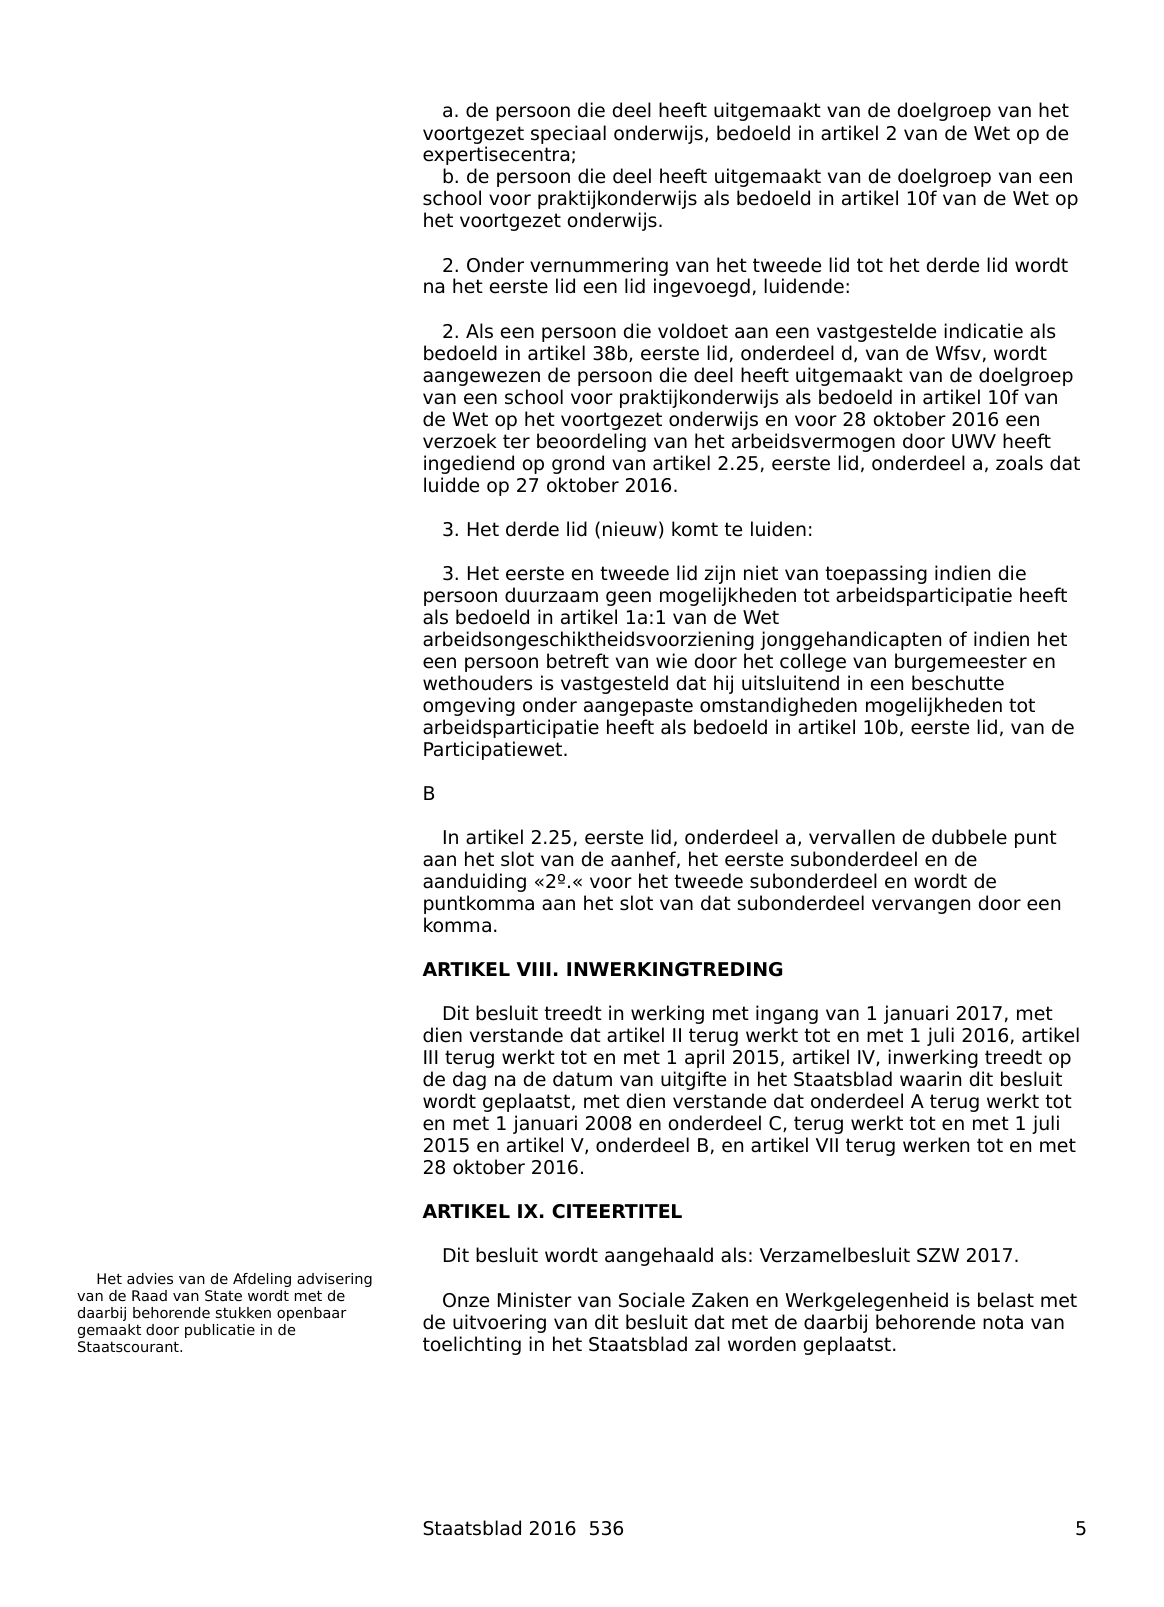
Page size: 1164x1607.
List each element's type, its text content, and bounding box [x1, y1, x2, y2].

text B [422, 783, 1087, 805]
text In artikel 2.25, eerste lid, onderdeel a, vervallen de dubbele punt aan het slot van de aanhef, het eerste subonderdeel en de aanduiding «2º.« voor het tweede subonderdeel en wordt de puntkomma aan het slot van dat subonderdeel vervangen door een komma. [422, 827, 1087, 937]
text 2. Onder vernummering van het tweede lid tot het derde lid wordt na het eerste lid een lid ingevoegd, luidende: [422, 254, 1087, 298]
text b. de persoon die deel heeft uitgemaakt van de doelgroep van een school voor praktijkonderwijs als bedoeld in artikel 10f van de Wet op het voortgezet onderwijs. [422, 166, 1087, 232]
subtitle ARTIKEL VIII. INWERKINGTREDING [422, 959, 1087, 981]
text 3. Het eerste en tweede lid zijn niet van toepassing indien die persoon duurzaam geen mogelijkheden tot arbeidsparticipatie heeft als bedoeld in artikel 1a:1 van de Wet arbeidsongeschiktheidsvoorziening jonggehandicapten of indien het een persoon betreft van wie door het college van burgemeester en wethouders is vastgesteld dat hij uitsluitend in een beschutte omgeving onder aangepaste omstandigheden mogelijkheden tot arbeidsparticipatie heeft als bedoeld in artikel 10b, eerste lid, van de Participatiewet. [422, 563, 1087, 761]
text Het advies van de Afdeling advisering van de Raad van State wordt met de daarbij behorende stukken openbaar gemaakt door publicatie in de Staatscourant. [77, 1271, 396, 1356]
subtitle ARTIKEL IX. CITEERTITEL [422, 1201, 1087, 1223]
text Onze Minister van Sociale Zaken en Werkgelegenheid is belast met de uitvoering van dit besluit dat met de daarbij behorende nota van toelichting in het Staatsblad zal worden geplaatst. [422, 1289, 1087, 1356]
text a. de persoon die deel heeft uitgemaakt van de doelgroep van het voortgezet speciaal onderwijs, bedoeld in artikel 2 van de Wet op de expertisecentra; [422, 100, 1087, 166]
text Dit besluit treedt in werking met ingang van 1 januari 2017, met dien verstande dat artikel II terug werkt tot en met 1 juli 2016, artikel III terug werkt tot en met 1 april 2015, artikel IV, inwerking treedt op de dag na de datum van uitgifte in het Staatsblad waarin dit besluit wordt geplaatst, met dien verstande dat onderdeel A terug werkt tot en met 1 januari 2008 en onderdeel C, terug werkt tot en met 1 juli 2015 en artikel V, onderdeel B, en artikel VII terug werken tot en met 28 oktober 2016. [422, 1003, 1087, 1179]
text 2. Als een persoon die voldoet aan een vastgestelde indicatie als bedoeld in artikel 38b, eerste lid, onderdeel d, van de Wfsv, wordt aangewezen de persoon die deel heeft uitgemaakt van de doelgroep van een school voor praktijkonderwijs als bedoeld in artikel 10f van de Wet op het voortgezet onderwijs en voor 28 oktober 2016 een verzoek ter beoordeling van het arbeidsvermogen door UWV heeft ingediend op grond van artikel 2.25, eerste lid, onderdeel a, zoals dat luidde op 27 oktober 2016. [422, 321, 1087, 496]
text 3. Het derde lid (nieuw) komt te luiden: [422, 519, 1087, 541]
text Dit besluit wordt aangehaald als: Verzamelbesluit SZW 2017. [422, 1245, 1087, 1267]
